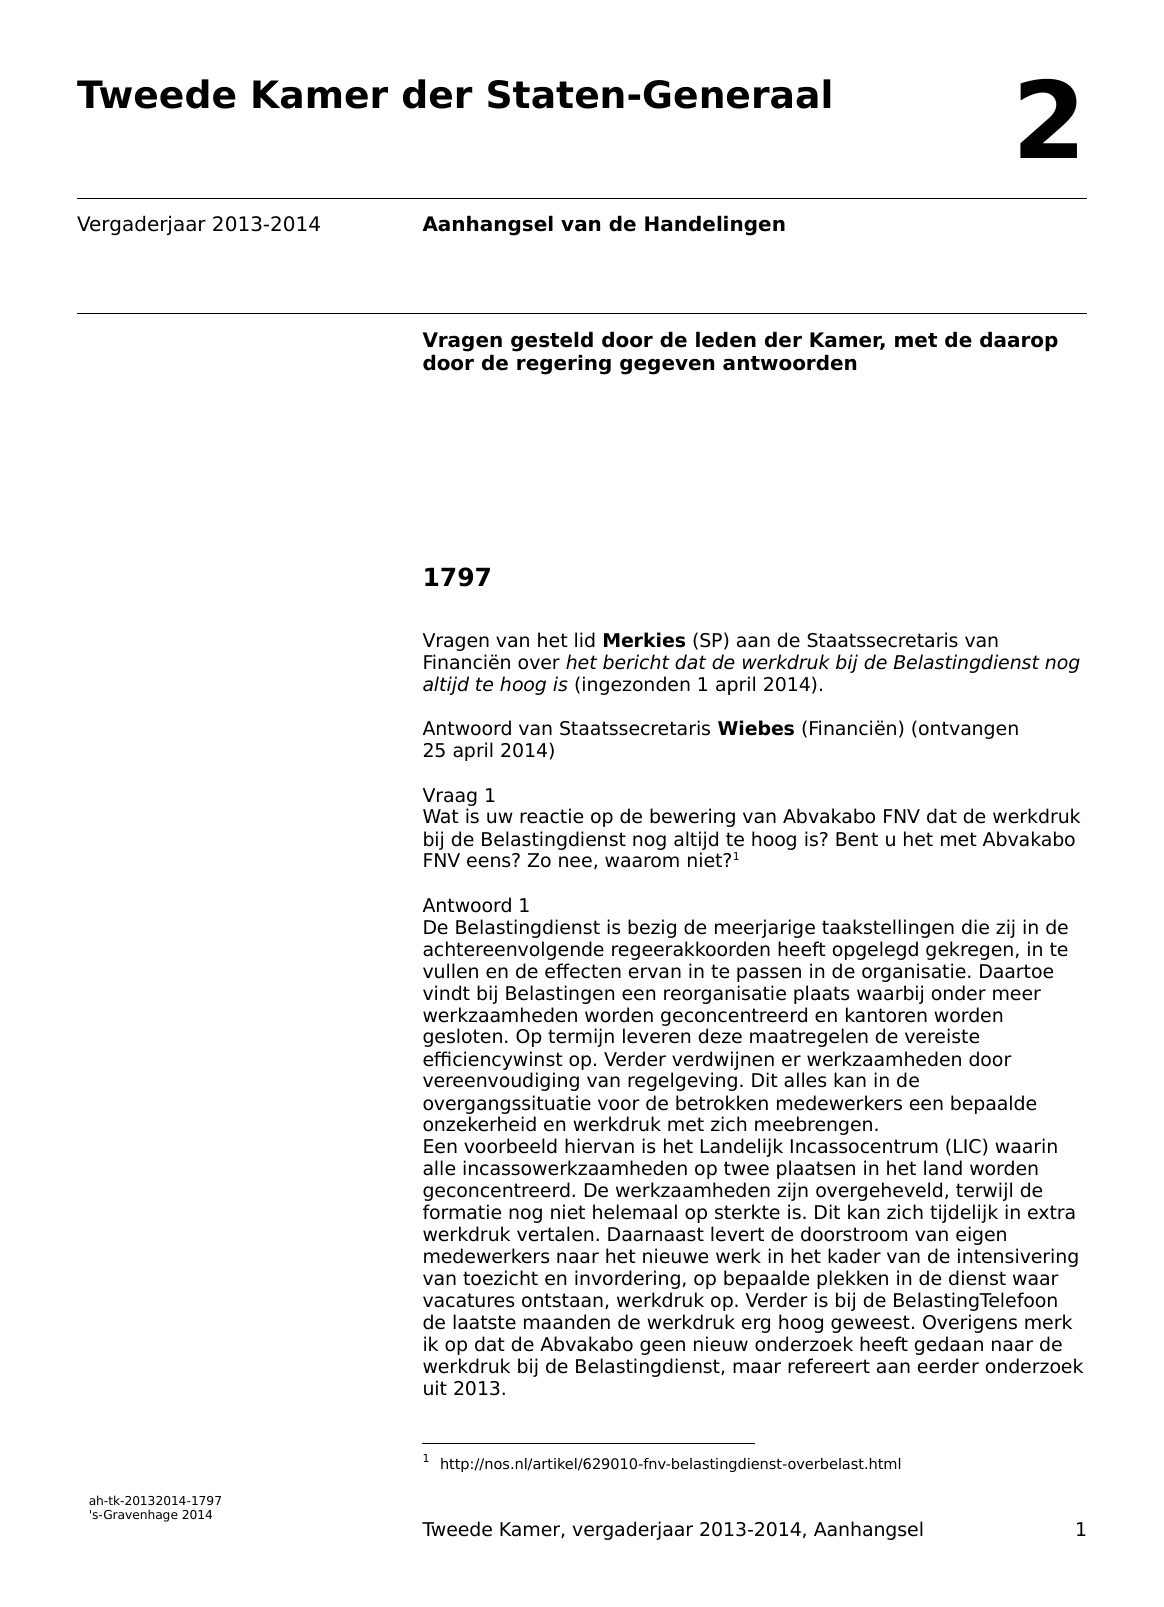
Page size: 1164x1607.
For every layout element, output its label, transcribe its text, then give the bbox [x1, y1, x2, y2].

table_header Tweede Kamer der Staten-Generaal [77, 59, 886, 198]
text Vragen van het lid Merkies (SP) aan de Staatssecretaris van Financiën over het bericht dat de werkdruk bij de Belastingdienst nog altijd te hoog is (ingezonden 1 april 2014). [422, 630, 1087, 696]
text De Belastingdienst is bezig de meerjarige taakstellingen die zij in de achtereenvolgende regeerakkoorden heeft opgelegd gekregen, in te vullen en de effecten ervan in te passen in de organisatie. Daartoe vindt bij Belastingen een reorganisatie plaats waarbij onder meer werkzaamheden worden geconcentreerd en kantoren worden gesloten. Op termijn leveren deze maatregelen de vereiste efficiencywinst op. Verder verdwijnen er werkzaamheden door vereenvoudiging van regelgeving. Dit alles kan in de overgangssituatie voor de betrokken medewerkers een bepaalde onzekerheid en werkdruk met zich meebrengen. [422, 917, 1087, 1136]
text http://nos.nl/artikel/629010-fnv-belastingdienst-overbelast.html [422, 1452, 1087, 1474]
table_cell Vergaderjaar 2013-2014 [77, 199, 422, 313]
text Vraag 1 [422, 784, 1087, 806]
table_header 2 [886, 59, 1087, 198]
text 1797 [422, 563, 1087, 592]
text ah-tk-20132014-1797 [88, 1494, 323, 1508]
table_cell [77, 314, 422, 375]
text Wat is uw reactie op de bewering van Abvakabo FNV dat de werkdruk bij de Belastingdienst nog altijd te hoog is? Bent u het met Abvakabo FNV eens? Zo nee, waarom niet? [422, 806, 1087, 872]
text Een voorbeeld hiervan is het Landelijk Incassocentrum (LIC) waarin alle incassowerkzaamheden op twee plaatsen in het land worden geconcentreerd. De werkzaamheden zijn overgeheveld, terwijl de formatie nog niet helemaal op sterkte is. Dit kan zich tijdelijk in extra werkdruk vertalen. Daarnaast levert de doorstroom van eigen medewerkers naar het nieuwe werk in het kader van de intensivering van toezicht en invordering, op bepaalde plekken in de dienst waar vacatures ontstaan, werkdruk op. Verder is bij de BelastingTelefoon de laatste maanden de werkdruk erg hoog geweest. Overigens merk ik op dat de Abvakabo geen nieuw onderzoek heeft gedaan naar de werkdruk bij de Belastingdienst, maar refereert aan eerder onderzoek uit 2013. [422, 1136, 1087, 1400]
table_cell Aanhangsel van de Handelingen [422, 199, 1087, 313]
text 's-Gravenhage 2014 [88, 1508, 323, 1522]
table_cell Vragen gesteld door de leden der Kamer, met de daarop door de regering gegeven antwoorden [422, 314, 1087, 375]
text Antwoord van Staatssecretaris Wiebes (Financiën) (ontvangen 25 april 2014) [422, 718, 1087, 762]
text Antwoord 1 [422, 894, 1087, 917]
